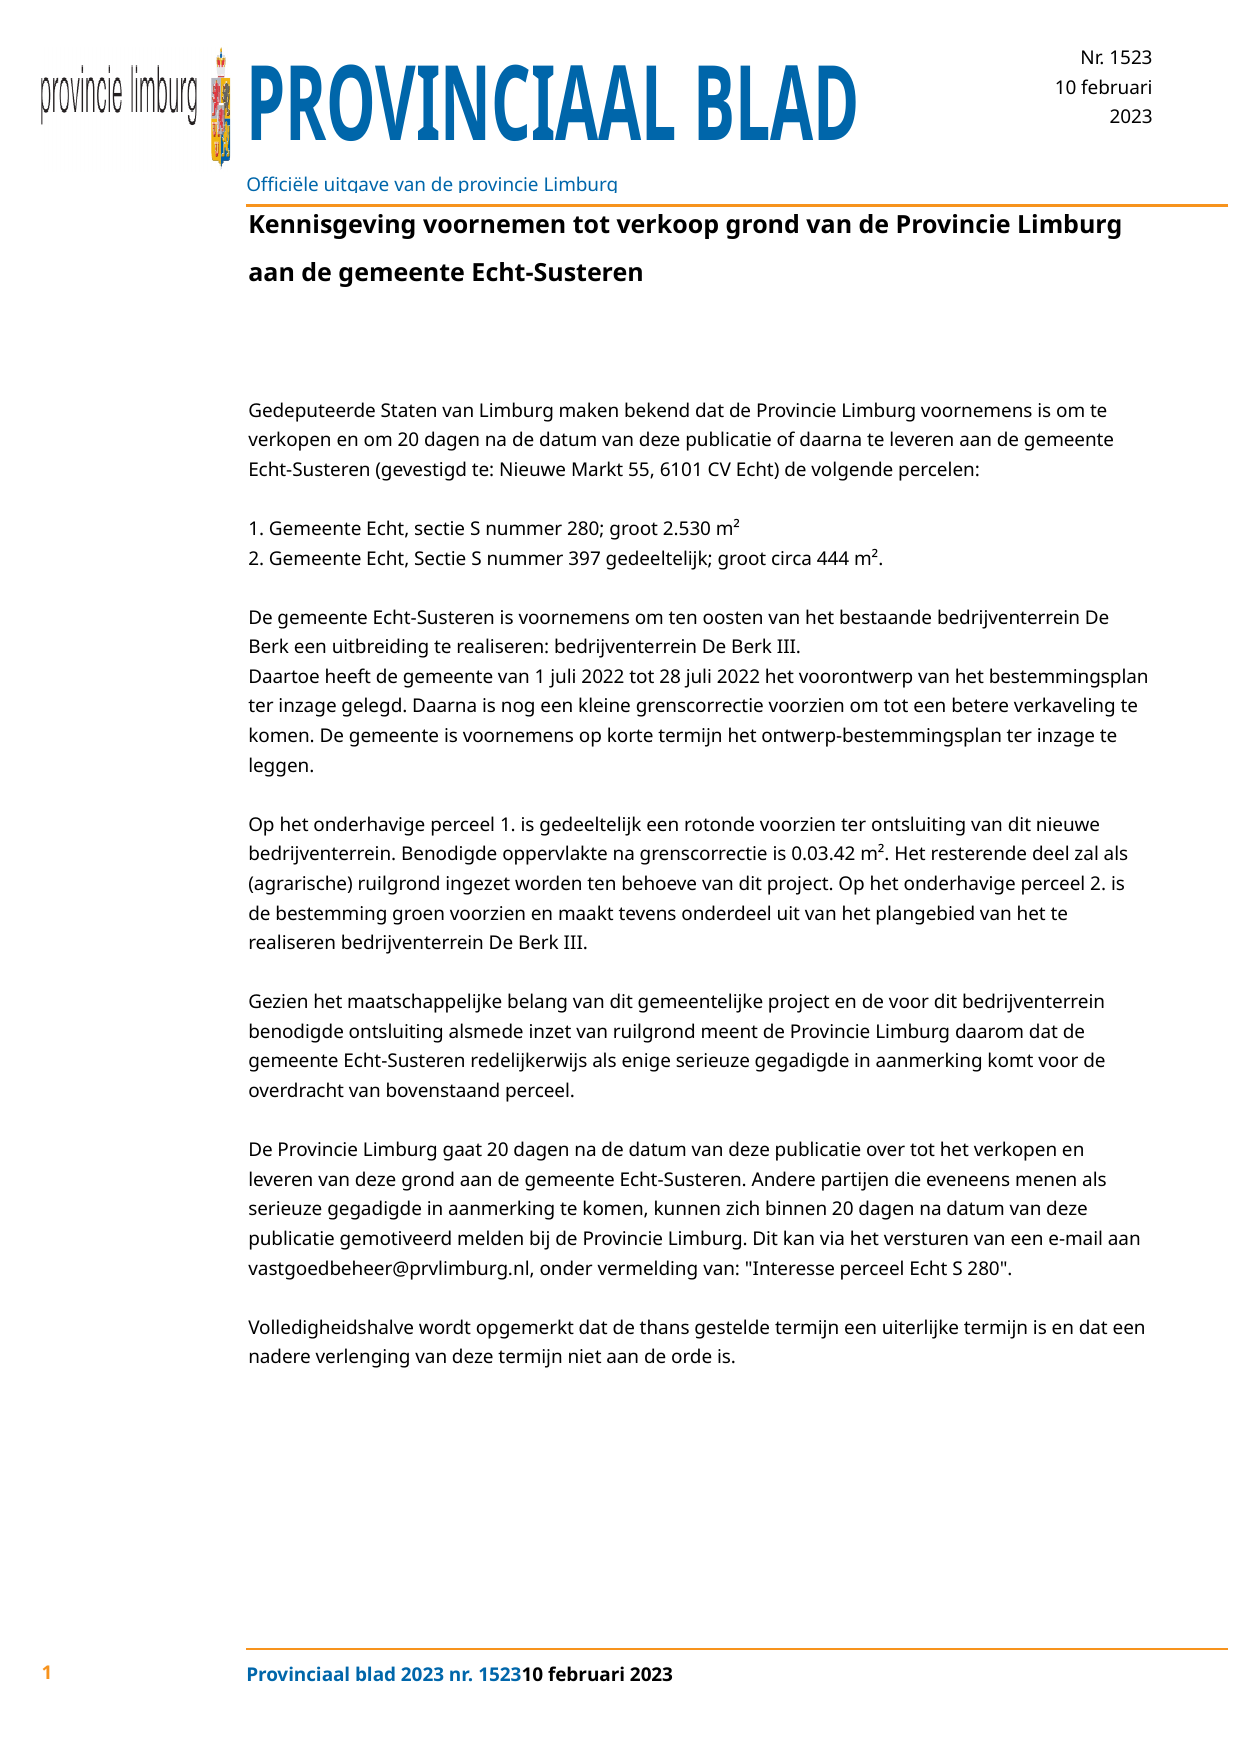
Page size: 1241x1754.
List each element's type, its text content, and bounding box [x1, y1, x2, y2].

text Gedeputeerde Staten van Limburg maken bekend dat de Provincie Limburg voornemens is om te verkopen en om 20 dagen na de datum van deze publicatie of daarna te leveren aan de gemeente Echt-Susteren (gevestigd te: Nieuwe Markt 55, 6101 CV Echt) de volgende percelen: [248, 397, 1152, 482]
text Volledigheidshalve wordt opgemerkt dat de thans gestelde termijn een uiterlijke termijn is en dat een nadere verlenging van deze termijn niet aan de orde is. [248, 1314, 1152, 1369]
text 1. Gemeente Echt, sectie S nummer 280; groot 2.530 m² [248, 515, 1152, 541]
text De Provincie Limburg gaat 20 dagen na de datum van deze publicatie over tot het verkopen en leveren van deze grond aan de gemeente Echt-Susteren. Andere partijen die eveneens menen als serieuze gegadigde in aanmerking te komen, kunnen zich binnen 20 dagen na datum van deze publicatie gemotiveerd melden bij de Provincie Limburg. Dit kan via het versturen van een e-mail aan vastgoedbeheer@prvlimburg.nl, onder vermelding van: "Interesse perceel Echt S 280". [248, 1136, 1152, 1280]
text Daartoe heeft de gemeente van 1 juli 2022 tot 28 juli 2022 het voorontwerp van het bestemmingsplan ter inzage gelegd. Daarna is nog een kleine grenscorrectie voorzien om tot een betere verkaveling te komen. De gemeente is voornemens op korte termijn het ontwerp-bestemmingsplan ter inzage te leggen. [248, 663, 1152, 777]
text 2. Gemeente Echt, Sectie S nummer 397 gedeeltelijk; groot circa 444 m². [248, 545, 1152, 570]
text Kennisgeving voornemen tot verkoop grond van de Provincie Limburg aan de gemeente Echt-Susteren [248, 207, 1152, 288]
text Op het onderhavige perceel 1. is gedeeltelijk een rotonde voorzien ter ontsluiting van dit nieuwe bedrijventerrein. Benodigde oppervlakte na grenscorrectie is 0.03.42 m². Het resterende deel zal als (agrarische) ruilgrond ingezet worden ten behoeve van dit project. Op het onderhavige perceel 2. is de bestemming groen voorzien en maakt tevens onderdeel uit van het plangebied van het te realiseren bedrijventerrein De Berk III. [248, 811, 1152, 955]
text De gemeente Echt-Susteren is voornemens om ten oosten van het bestaande bedrijventerrein De Berk een uitbreiding te realiseren: bedrijventerrein De Berk III. [248, 604, 1152, 659]
picture [41, 47, 231, 172]
text Gezien het maatschappelijke belang van dit gemeentelijke project en de voor dit bedrijventerrein benodigde ontsluiting alsmede inzet van ruilgrond meent de Provincie Limburg daarom dat de gemeente Echt-Susteren redelijkerwijs als enige serieuze gegadigde in aanmerking komt voor de overdracht van bovenstaand perceel. [248, 988, 1152, 1103]
